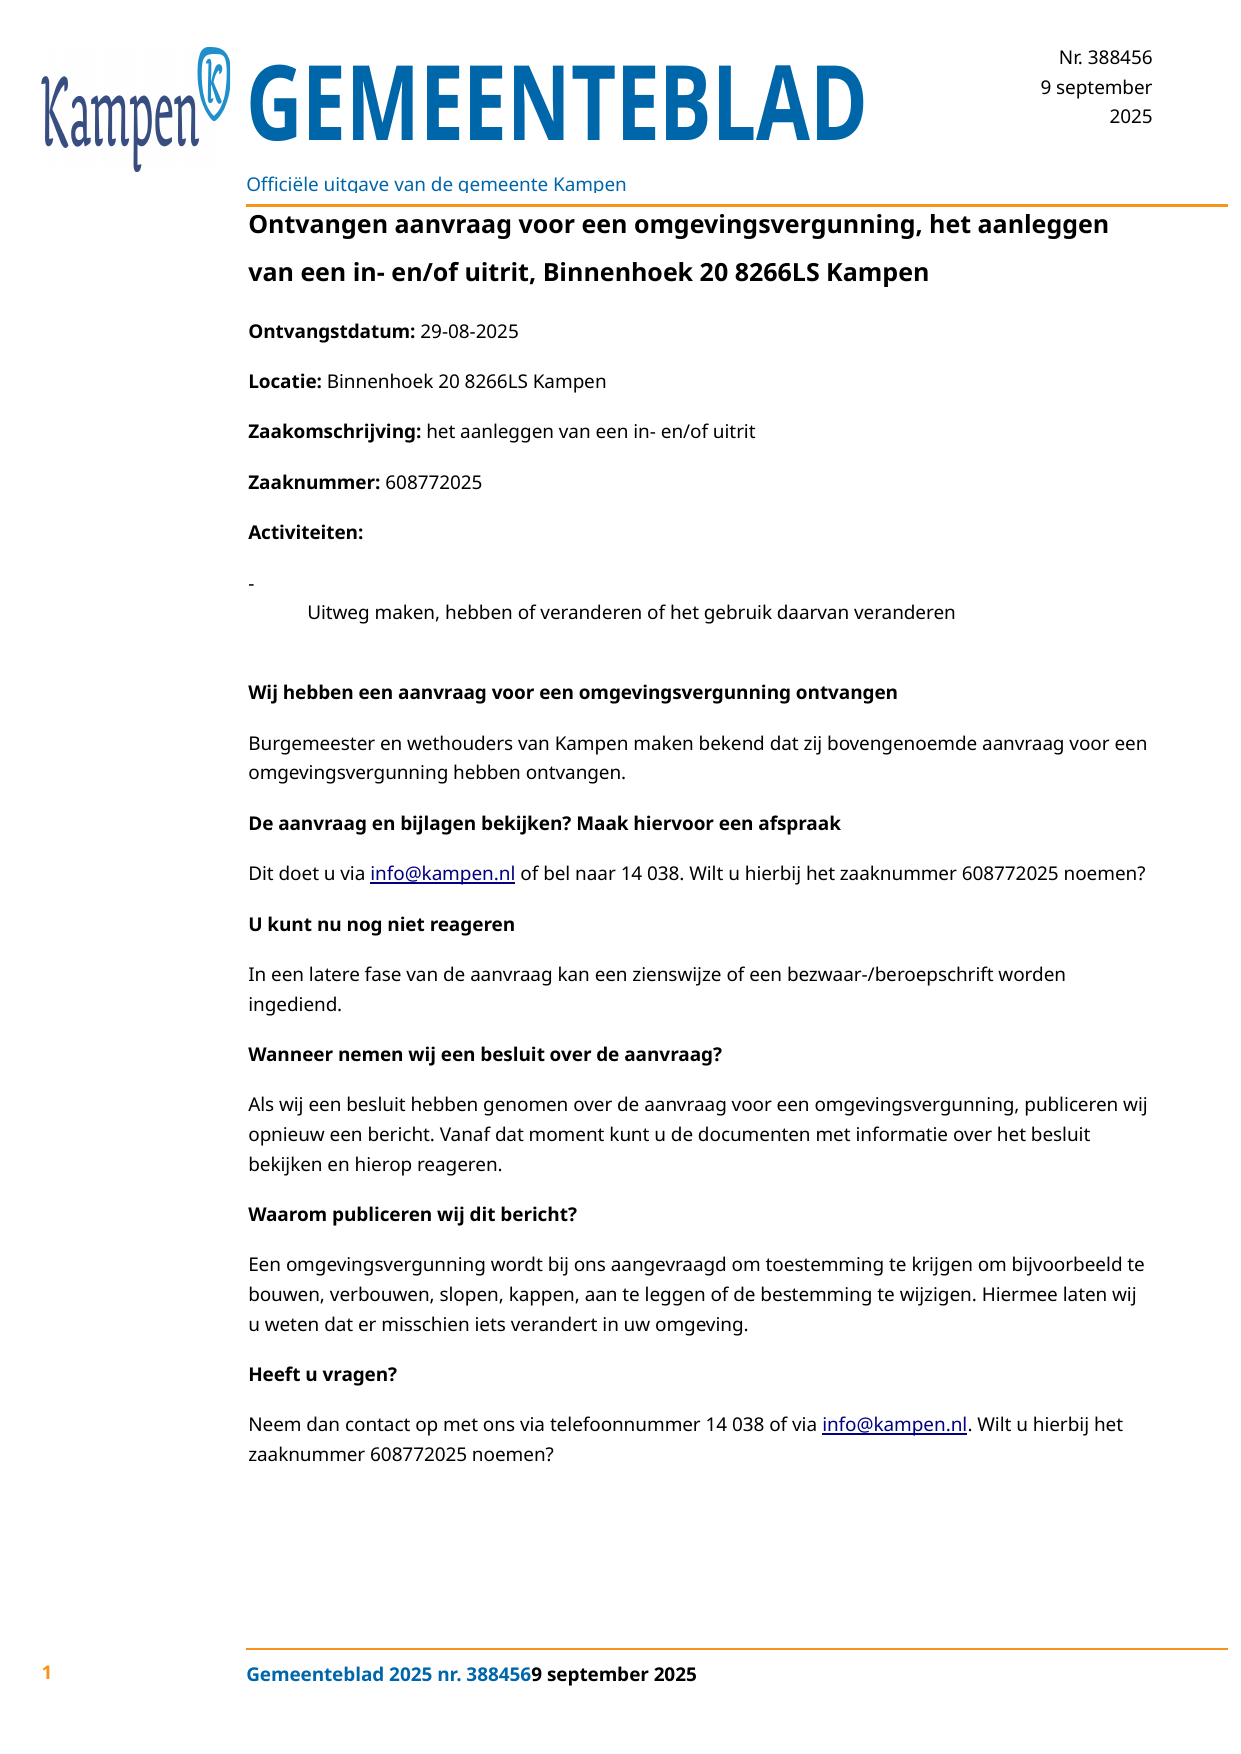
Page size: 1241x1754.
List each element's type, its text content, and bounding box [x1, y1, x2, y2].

list Uitweg maken, hebben of veranderen of het gebruik daarvan veranderen [248, 599, 1152, 625]
text Waarom publiceren wij dit bericht? [248, 1201, 1152, 1227]
text Locatie: Binnenhoek 20 8266LS Kampen [248, 368, 1152, 394]
text Heeft u vragen? [248, 1361, 1152, 1387]
text Wij hebben een aanvraag voor een omgevingsvergunning ontvangen [248, 679, 1152, 705]
text In een latere fase van de aanvraag kan een zienswijze of een bezwaar-/beroepschrift worden ingediend. [248, 961, 1152, 1017]
text Activiteiten: [248, 519, 1152, 545]
text Dit doet u via info@kampen.nl of bel naar 14 038. Wilt u hierbij het zaaknummer 608772025 noemen? [248, 860, 1152, 886]
text Ontvangen aanvraag voor een omgevingsvergunning, het aanleggen van een in- en/of uitrit, Binnenhoek 20 8266LS Kampen [248, 207, 1152, 288]
text Wanneer nemen wij een besluit over de aanvraag? [248, 1041, 1152, 1067]
text De aanvraag en bijlagen bekijken? Maak hiervoor een afspraak [248, 810, 1152, 836]
text Ontvangstdatum: 29-08-2025 [248, 318, 1152, 344]
text Een omgevingsvergunning wordt bij ons aangevraagd om toestemming te krijgen om bijvoorbeeld te bouwen, verbouwen, slopen, kappen, aan te leggen of de bestemming te wijzigen. Hiermee laten wij u weten dat er misschien iets verandert in uw omgeving. [248, 1252, 1152, 1337]
text Burgemeester en wethouders van Kampen maken bekend dat zij bovengenoemde aanvraag voor een omgevingsvergunning hebben ontvangen. [248, 730, 1152, 785]
text U kunt nu nog niet reageren [248, 911, 1152, 937]
text Neem dan contact op met ons via telefoonnummer 14 038 of via info@kampen.nl. Wilt u hierbij het zaaknummer 608772025 noemen? [248, 1412, 1152, 1467]
picture [41, 47, 231, 172]
text Zaaknummer: 608772025 [248, 469, 1152, 495]
text Als wij een besluit hebben genomen over de aanvraag voor een omgevingsvergunning, publiceren wij opnieuw een bericht. Vanaf dat moment kunt u de documenten met informatie over het besluit bekijken en hierop reageren. [248, 1092, 1152, 1177]
text Zaakomschrijving: het aanleggen van een in- en/of uitrit [248, 419, 1152, 444]
